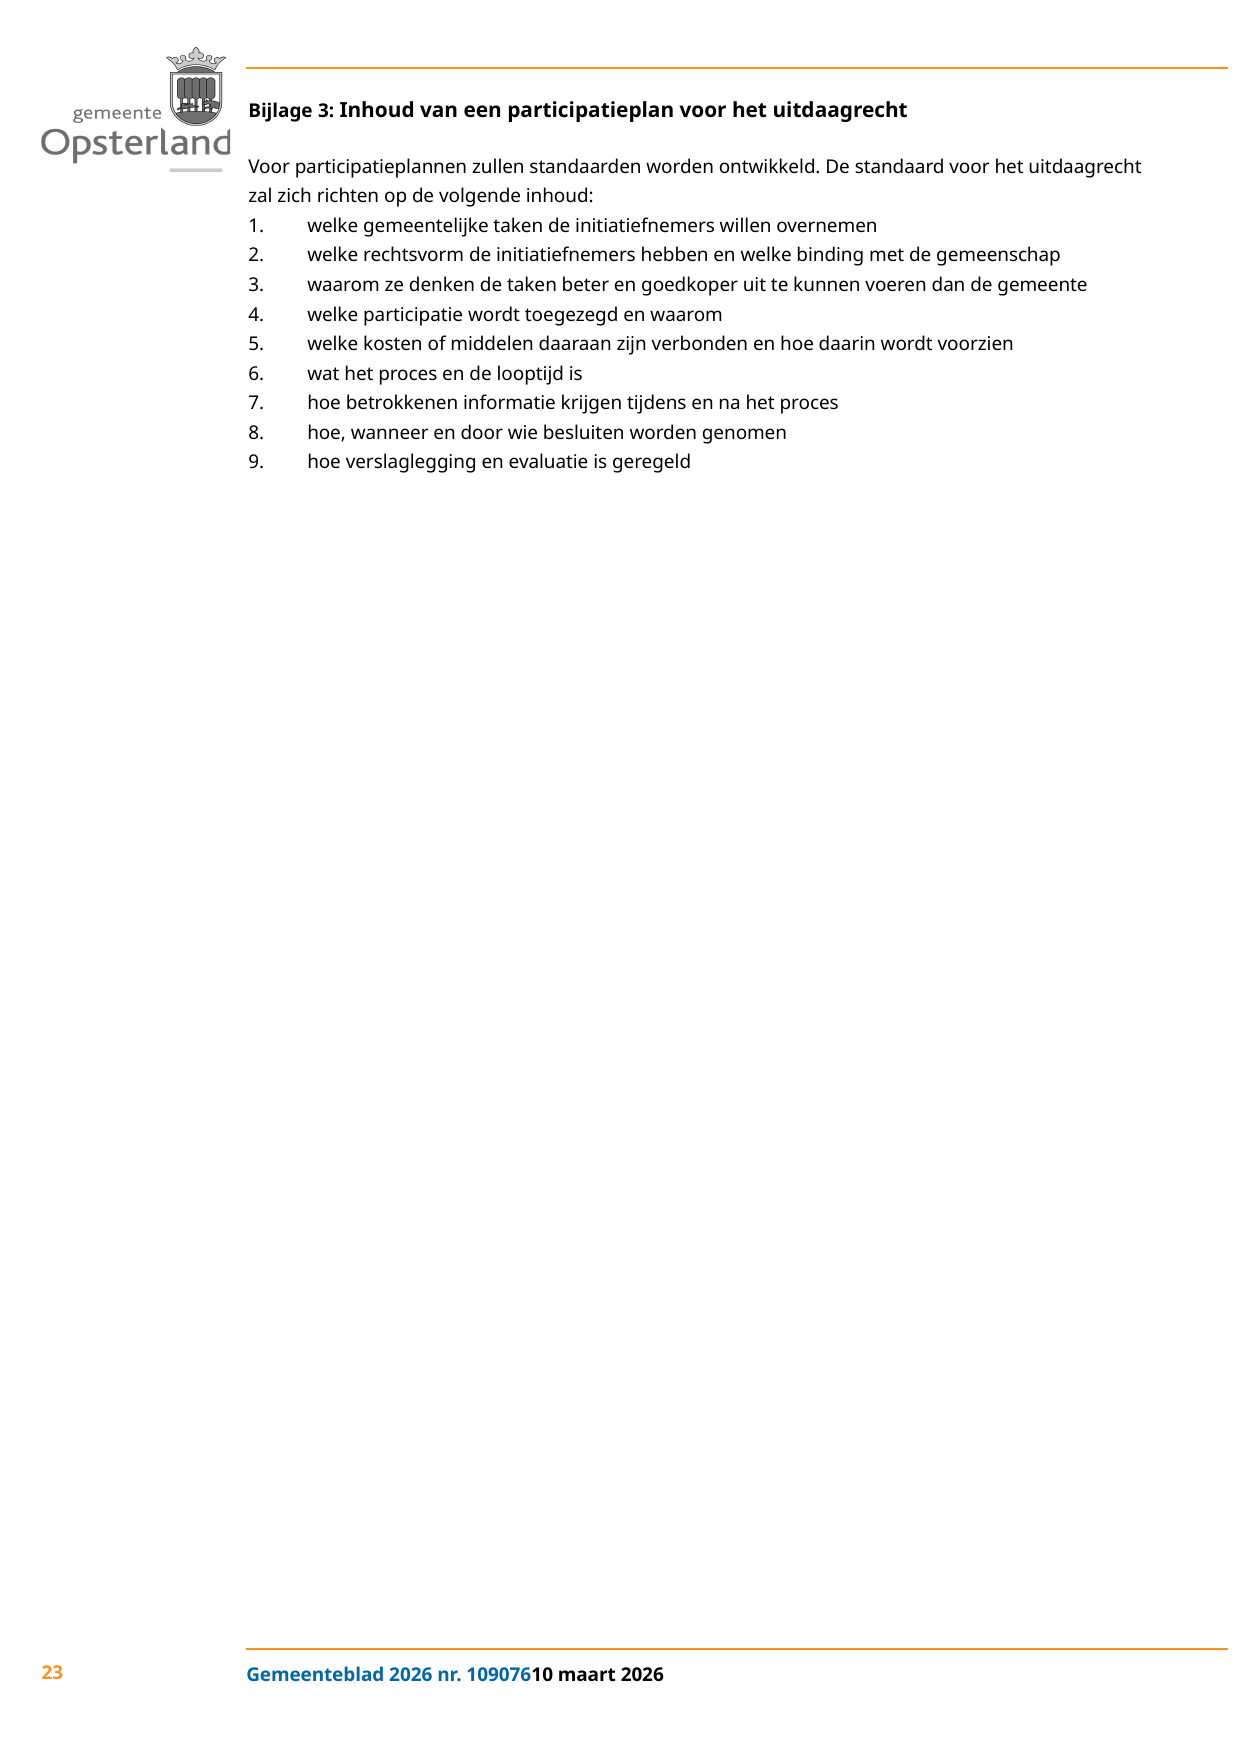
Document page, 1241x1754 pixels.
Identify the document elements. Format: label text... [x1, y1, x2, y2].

list hoe betrokkenen informatie krijgen tijdens en na het proces [248, 389, 1152, 415]
text Bijlage 3: Inhoud van een participatieplan voor het uitdaagrecht [248, 95, 1152, 123]
picture [41, 47, 231, 172]
list hoe, wanneer en door wie besluiten worden genomen [248, 419, 1152, 445]
list welke gemeentelijke taken de initiatiefnemers willen overnemen [248, 212, 1152, 238]
list welke kosten of middelen daaraan zijn verbonden en hoe daarin wordt voorzien [248, 330, 1152, 356]
list wat het proces en de looptijd is [248, 360, 1152, 386]
list hoe verslaglegging en evaluatie is geregeld [248, 449, 1152, 474]
list welke rechtsvorm de initiatiefnemers hebben en welke binding met de gemeenschap [248, 242, 1152, 267]
list waarom ze denken de taken beter en goedkoper uit te kunnen voeren dan de gemeente [248, 271, 1152, 297]
list welke participatie wordt toegezegd en waarom [248, 301, 1152, 327]
text Voor participatieplannen zullen standaarden worden ontwikkeld. De standaard voor het uitdaagrecht zal zich richten op de volgende inhoud: [248, 153, 1152, 208]
